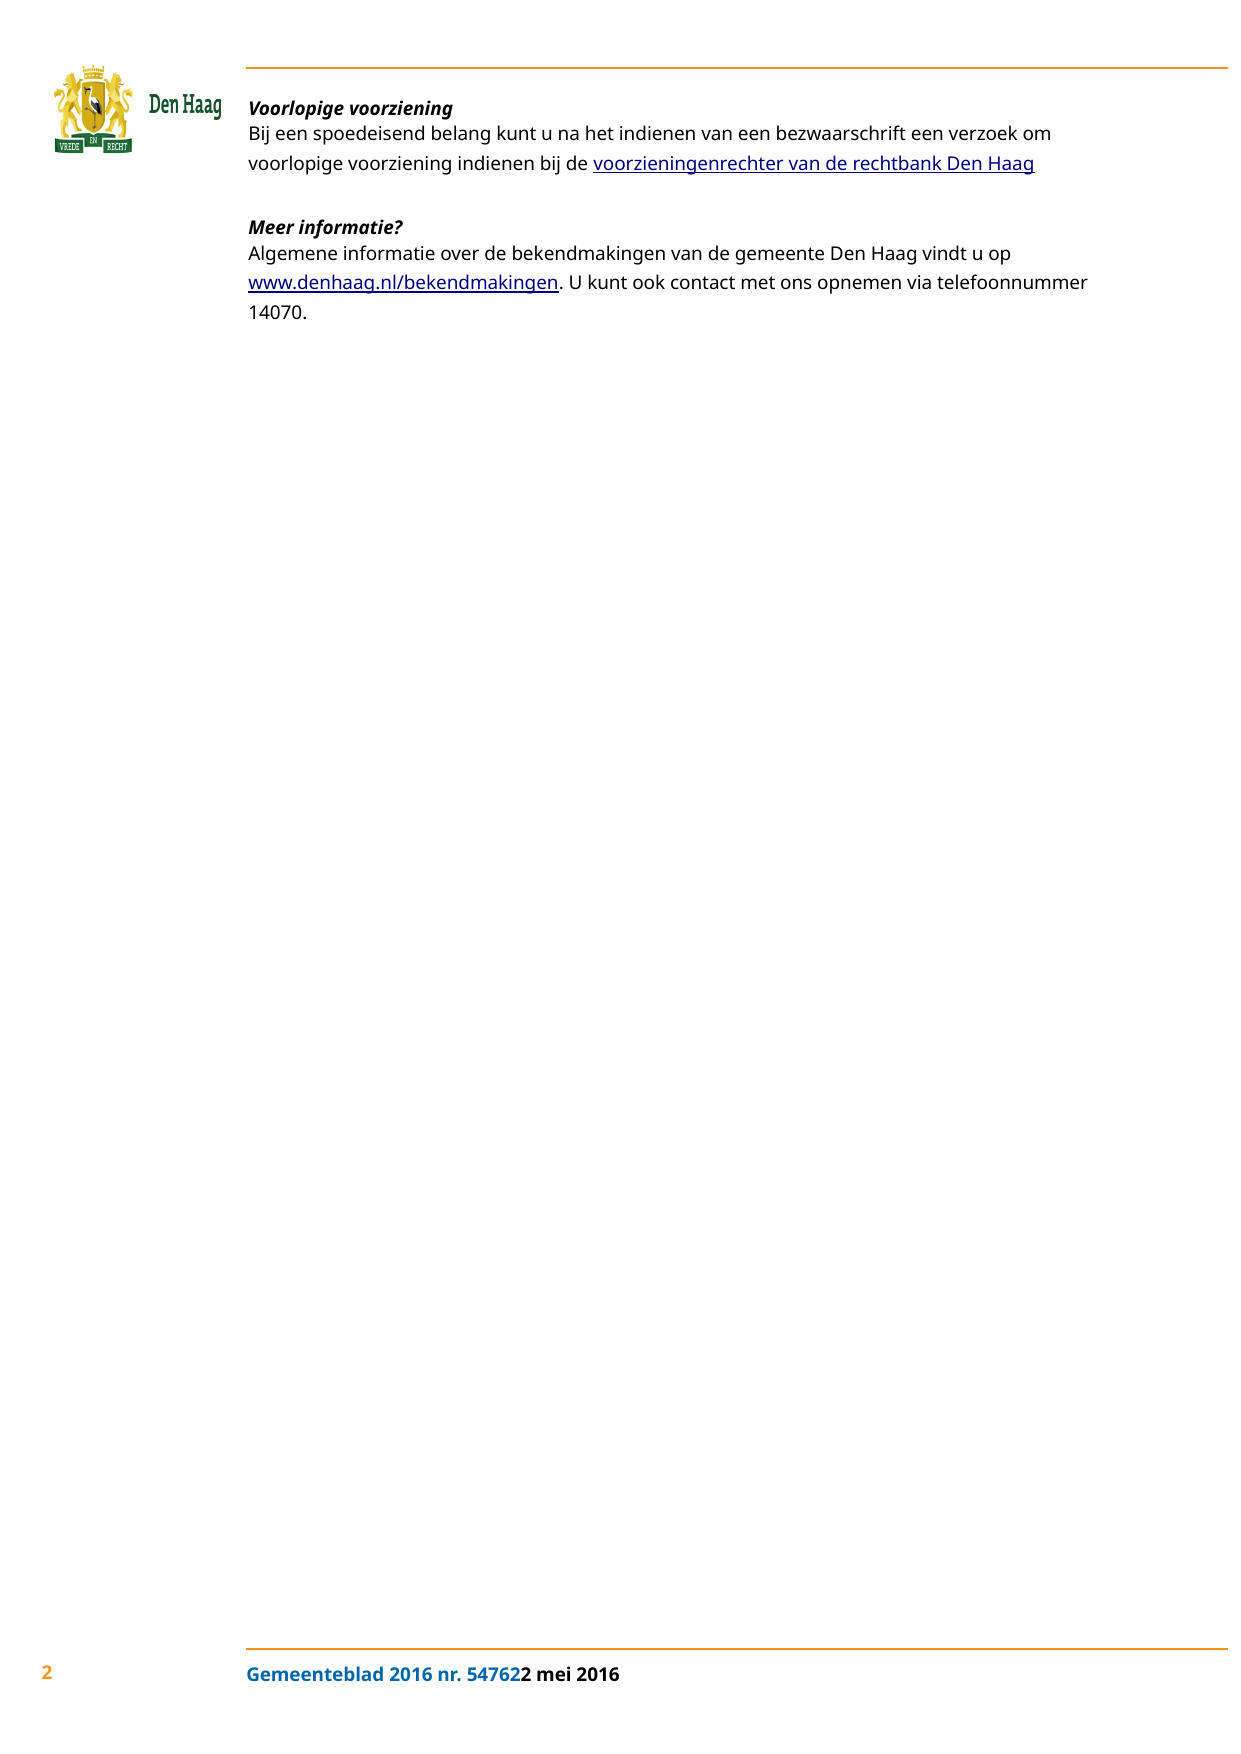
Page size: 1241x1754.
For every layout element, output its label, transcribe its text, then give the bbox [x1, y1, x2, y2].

picture [41, 47, 231, 172]
text Algemene informatie over de bekendmakingen van de gemeente Den Haag vindt u op www.denhaag.nl/bekendmakingen. U kunt ook contact met ons opnemen via telefoonnummer 14070. [248, 240, 1152, 325]
text Bij een spoedeisend belang kunt u na het indienen van een bezwaarschrift een verzoek om voorlopige voorziening indienen bij de voorzieningenrechter van de rechtbank Den Haag [248, 121, 1152, 176]
text Voorlopige voorziening [248, 95, 1152, 121]
text Meer informatie? [248, 214, 1152, 240]
